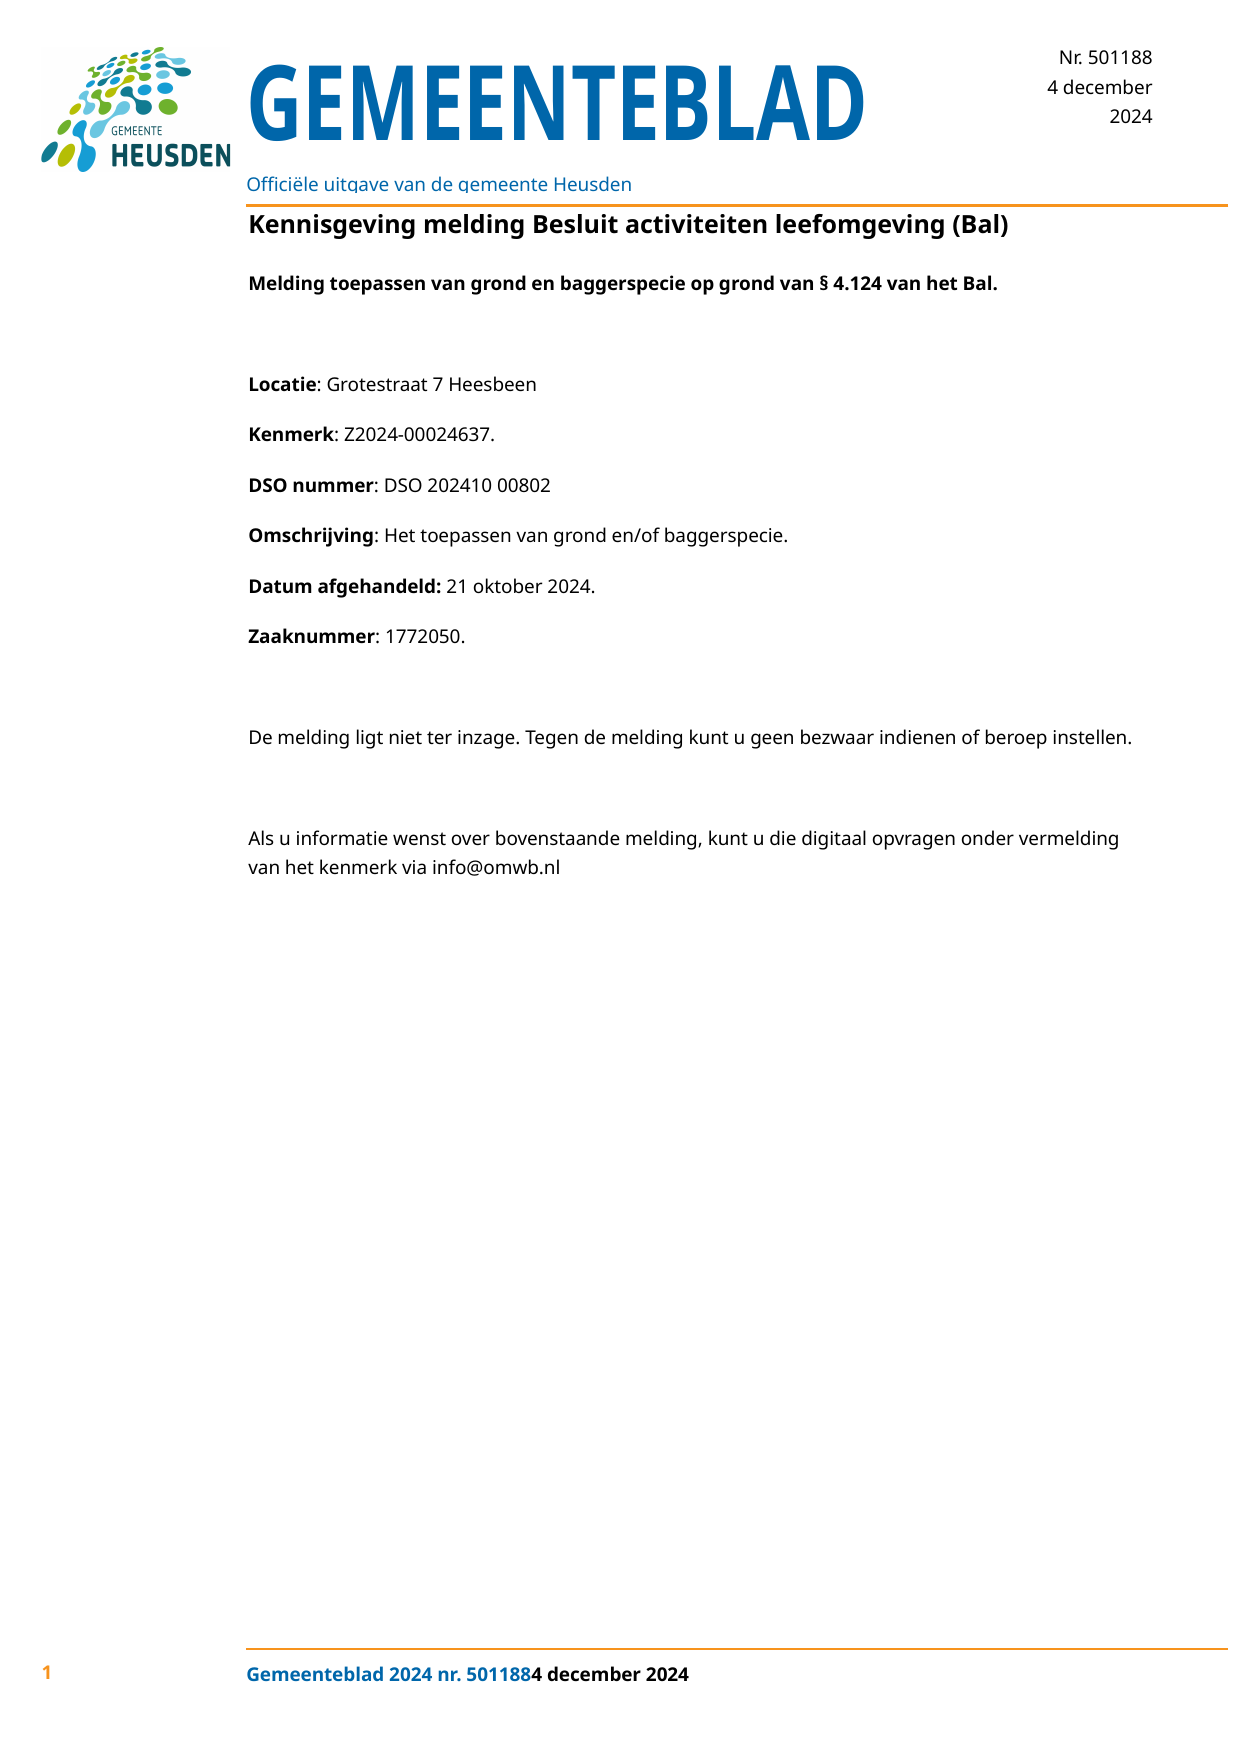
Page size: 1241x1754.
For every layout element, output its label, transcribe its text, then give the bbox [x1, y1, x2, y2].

text Kenmerk: Z2024-00024637. [248, 422, 1152, 447]
text De melding ligt niet ter inzage. Tegen de melding kunt u geen bezwaar indienen of beroep instellen. [248, 724, 1152, 750]
text Melding toepassen van grond en baggerspecie op grond van § 4.124 van het Bal. [248, 270, 1152, 296]
text Locatie: Grotestraat 7 Heesbeen [248, 371, 1152, 397]
text Zaaknummer: 1772050. [248, 623, 1152, 649]
text Datum afgehandeld: 21 oktober 2024. [248, 573, 1152, 598]
text DSO nummer: DSO 202410 00802 [248, 472, 1152, 498]
text Als u informatie wenst over bovenstaande melding, kunt u die digitaal opvragen onder vermelding van het kenmerk via info@omwb.nl [248, 825, 1152, 880]
text Omschrijving: Het toepassen van grond en/of baggerspecie. [248, 522, 1152, 548]
picture [41, 47, 231, 172]
text Kennisgeving melding Besluit activiteiten leefomgeving (Bal) [248, 207, 1152, 241]
